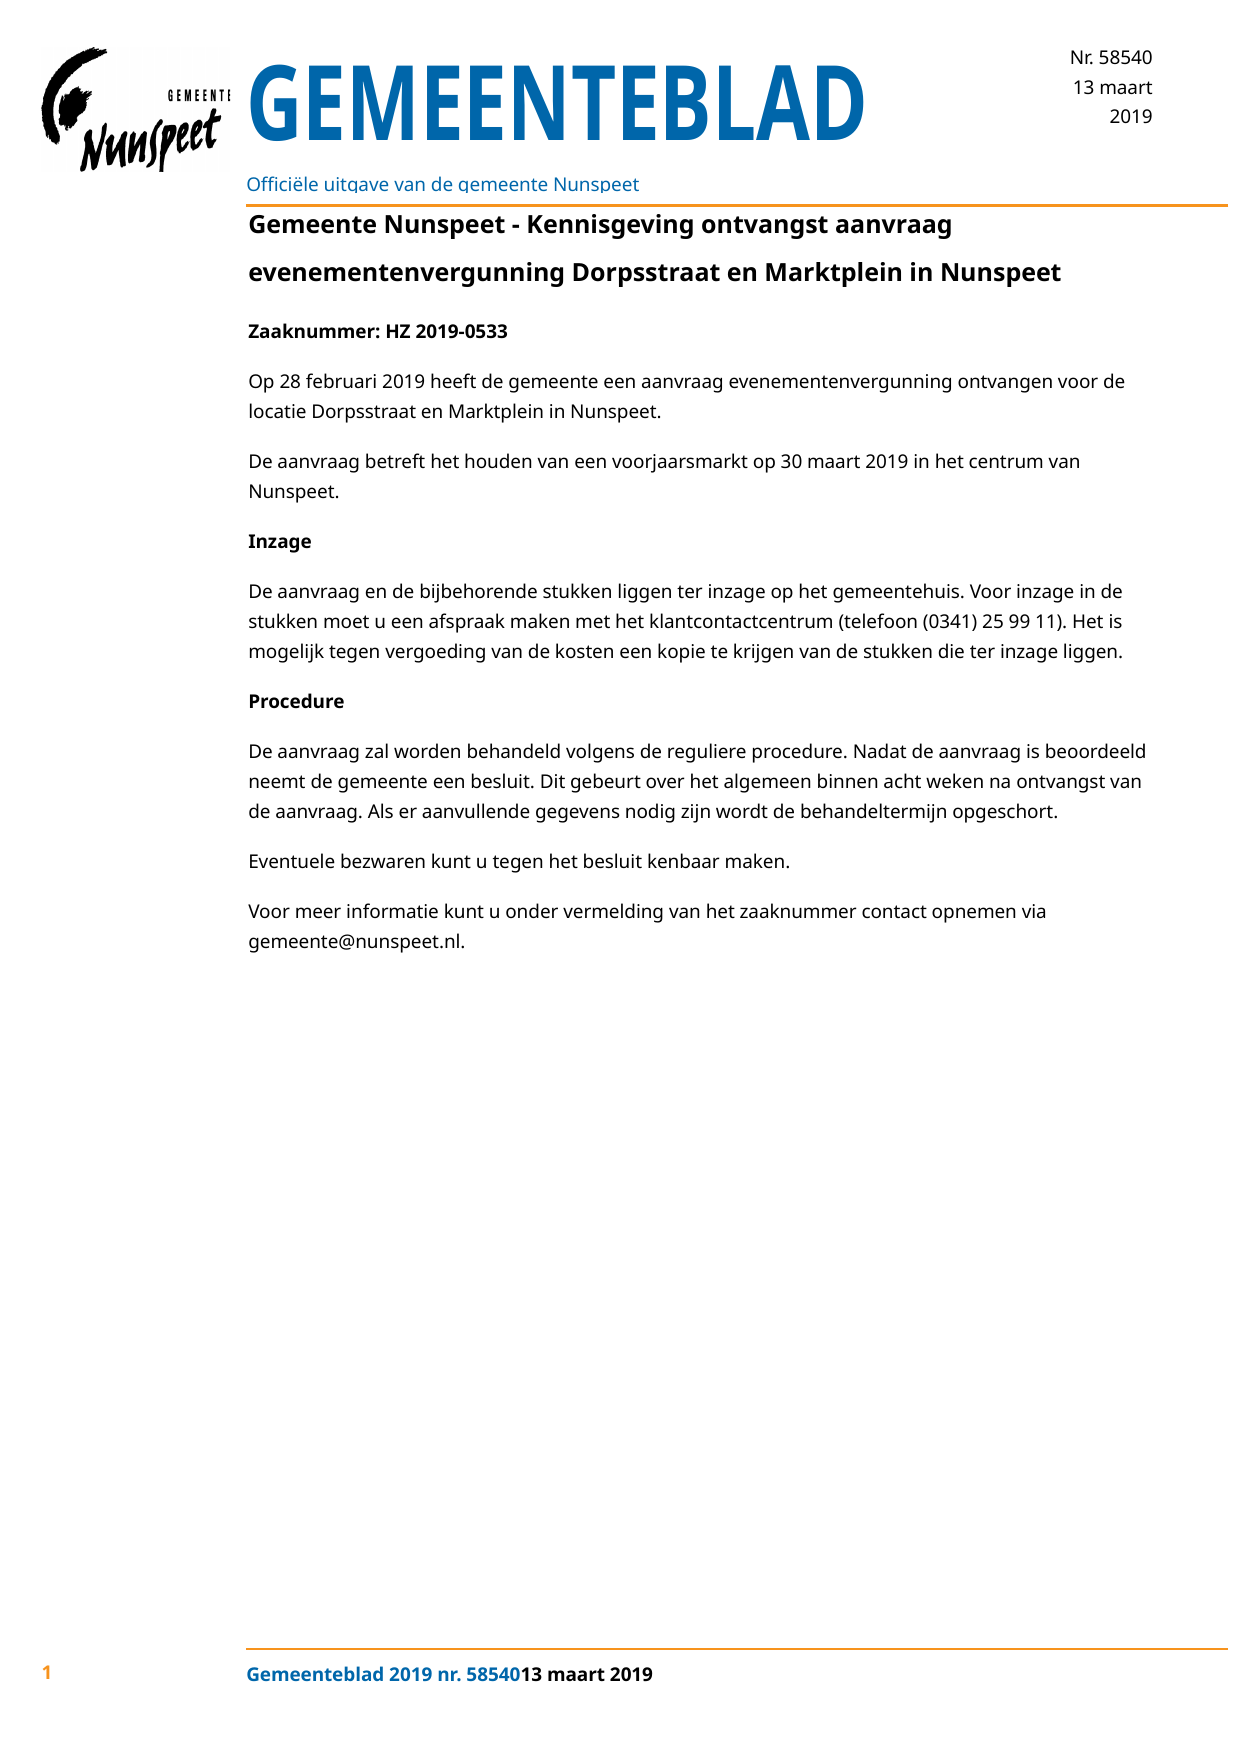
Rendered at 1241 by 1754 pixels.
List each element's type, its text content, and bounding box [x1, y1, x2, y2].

text Eventuele bezwaren kunt u tegen het besluit kenbaar maken. [248, 848, 1152, 874]
text Gemeente Nunspeet - Kennisgeving ontvangst aanvraag evenementenvergunning Dorpsstraat en Marktplein in Nunspeet [248, 207, 1152, 288]
picture [41, 47, 231, 172]
text De aanvraag en de bijbehorende stukken liggen ter inzage op het gemeentehuis. Voor inzage in de stukken moet u een afspraak maken met het klantcontactcentrum (telefoon (0341) 25 99 11). Het is mogelijk tegen vergoeding van de kosten een kopie te krijgen van de stukken die ter inzage liggen. [248, 579, 1152, 664]
text Zaaknummer: HZ 2019-0533 [248, 318, 1152, 344]
text Procedure [248, 688, 1152, 714]
text Op 28 februari 2019 heeft de gemeente een aanvraag evenementenvergunning ontvangen voor de locatie Dorpsstraat en Marktplein in Nunspeet. [248, 368, 1152, 424]
text Voor meer informatie kunt u onder vermelding van het zaaknummer contact opnemen via gemeente@nunspeet.nl. [248, 899, 1152, 954]
text De aanvraag zal worden behandeld volgens de reguliere procedure. Nadat de aanvraag is beoordeeld neemt de gemeente een besluit. Dit gebeurt over het algemeen binnen acht weken na ontvangst van de aanvraag. Als er aanvullende gegevens nodig zijn wordt de behandeltermijn opgeschort. [248, 739, 1152, 824]
text De aanvraag betreft het houden van een voorjaarsmarkt op 30 maart 2019 in het centrum van Nunspeet. [248, 448, 1152, 504]
text Inzage [248, 528, 1152, 554]
